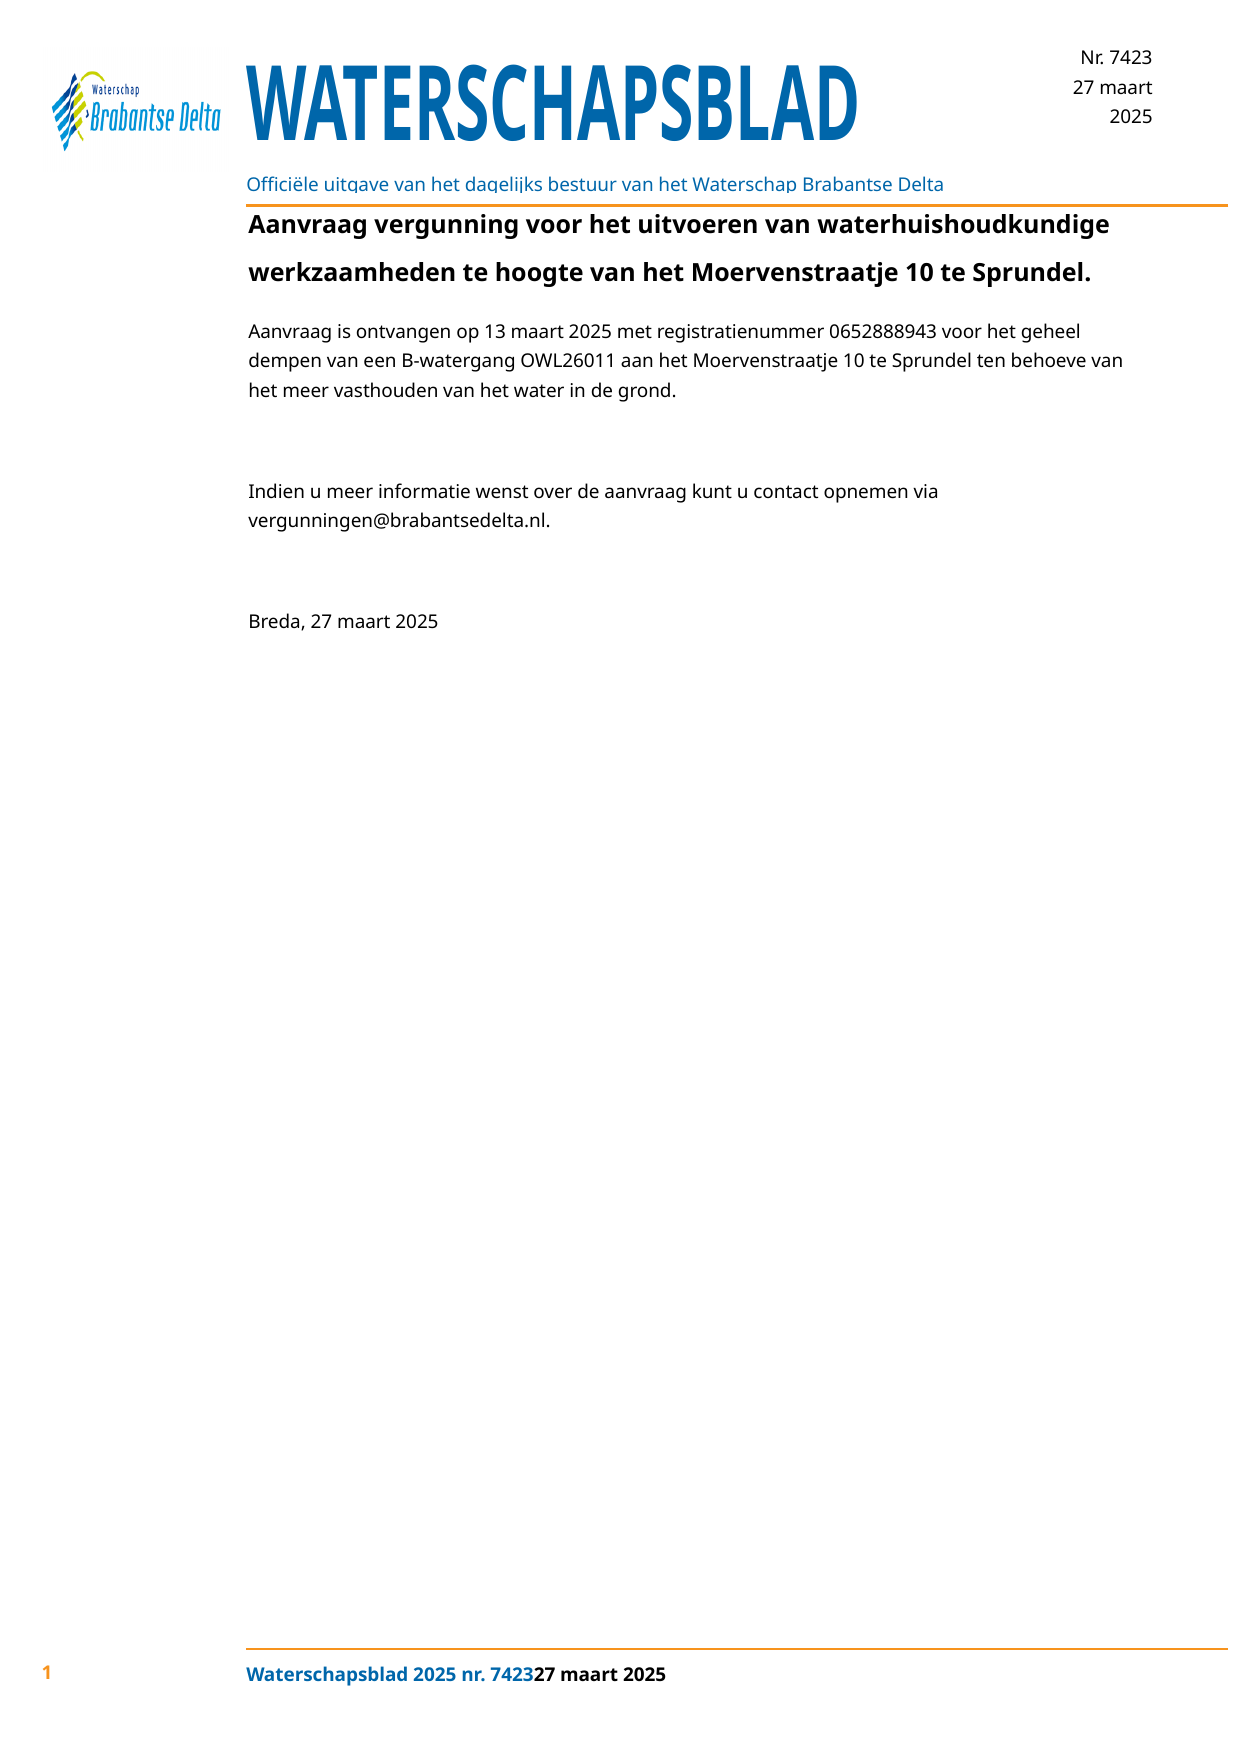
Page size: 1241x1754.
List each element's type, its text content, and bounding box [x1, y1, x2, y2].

text Aanvraag vergunning voor het uitvoeren van waterhuishoudkundige werkzaamheden te hoogte van het Moervenstraatje 10 te Sprundel. [248, 207, 1152, 288]
text Aanvraag is ontvangen op 13 maart 2025 met registratienummer 0652888943 voor het geheel dempen van een B-watergang OWL26011 aan het Moervenstraatje 10 te Sprundel ten behoeve van het meer vasthouden van het water in de grond. [248, 318, 1152, 403]
text Breda, 27 maart 2025 [248, 608, 1152, 634]
text Indien u meer informatie wenst over de aanvraag kunt u contact opnemen via vergunningen@brabantsedelta.nl. [248, 478, 1152, 533]
picture [41, 47, 231, 172]
